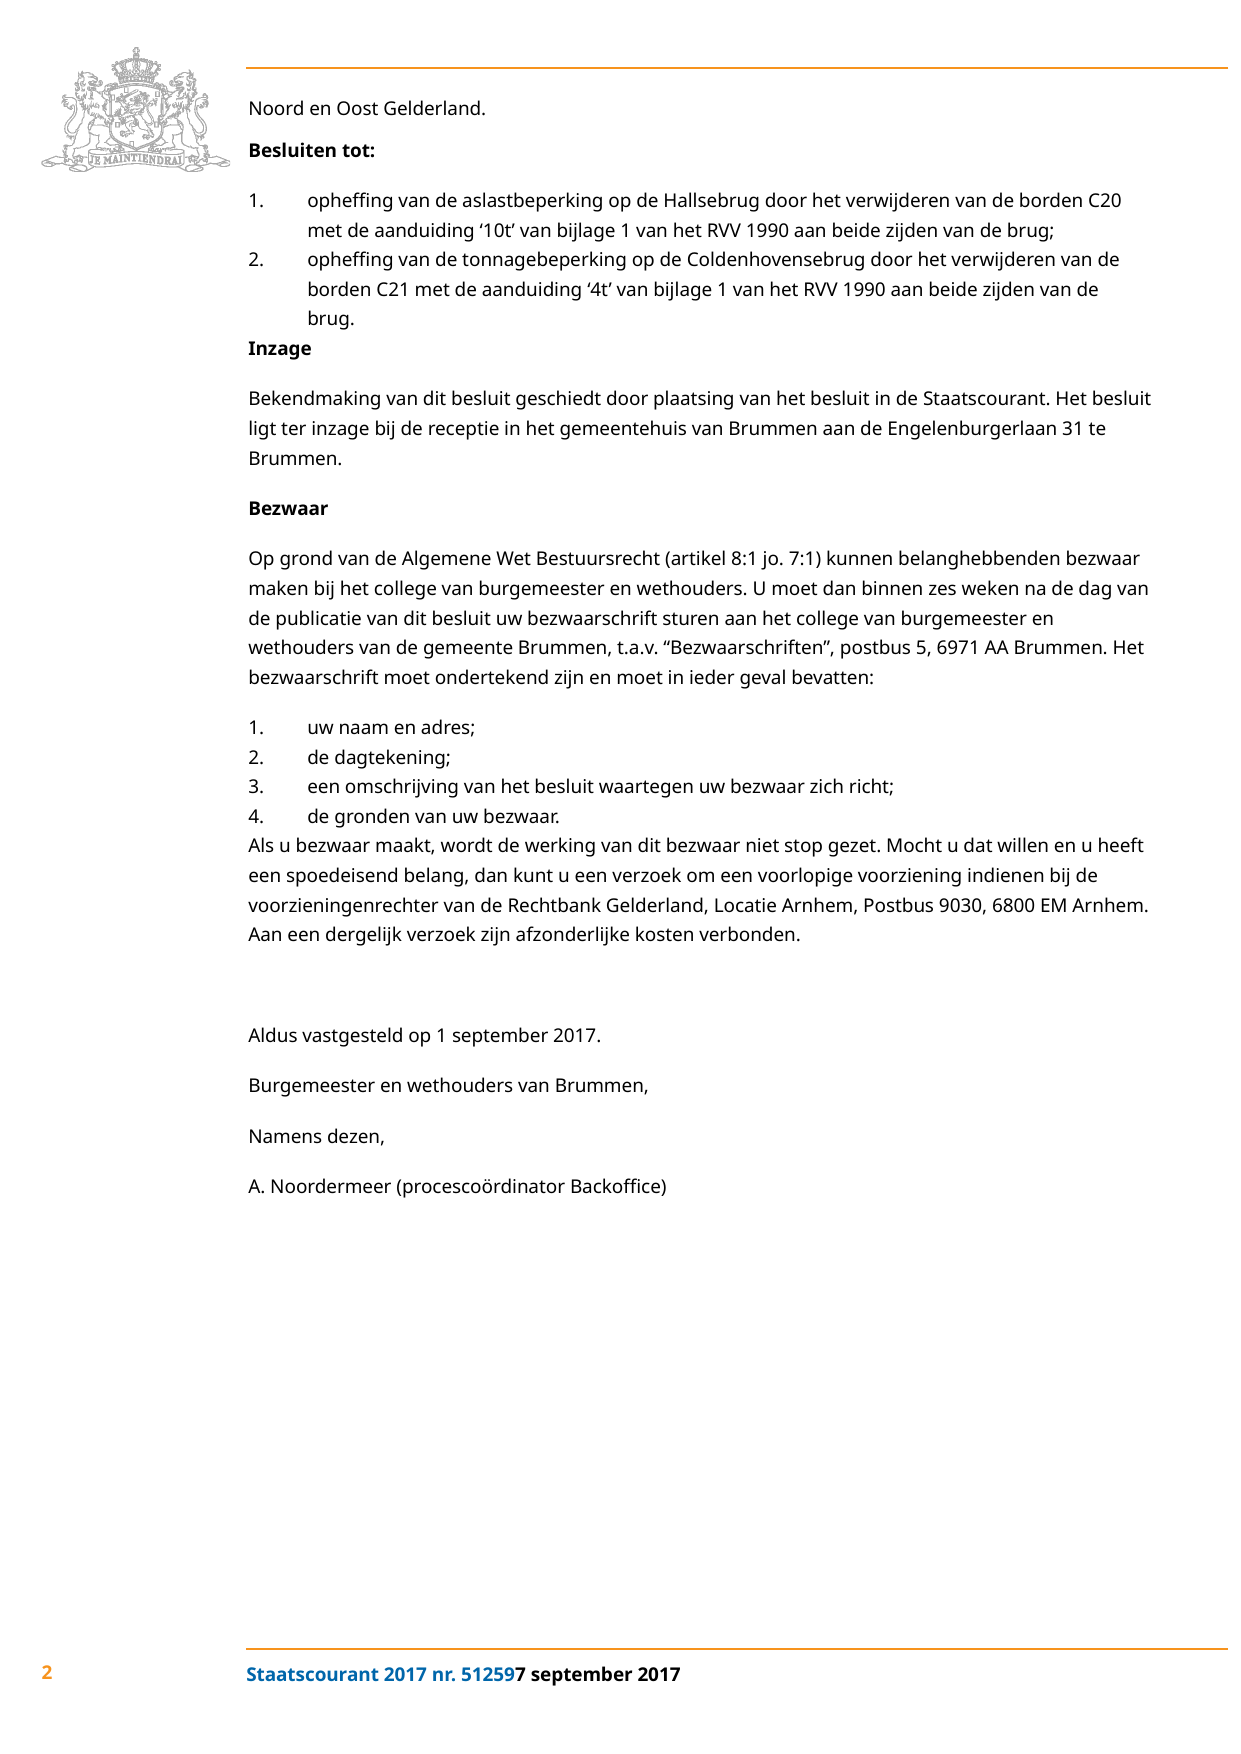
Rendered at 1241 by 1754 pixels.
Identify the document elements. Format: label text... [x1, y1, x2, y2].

list de gronden van uw bezwaar. [248, 803, 1152, 829]
text Aldus vastgesteld op 1 september 2017. [248, 1022, 1152, 1048]
text Namens dezen, [248, 1123, 1152, 1149]
text Besluiten tot: [248, 137, 1152, 162]
picture [41, 47, 231, 172]
text Op grond van de Algemene Wet Bestuursrecht (artikel 8:1 jo. 7:1) kunnen belanghebbenden bezwaar maken bij het college van burgemeester en wethouders. U moet dan binnen zes weken na de dag van de publicatie van dit besluit uw bezwaarschrift sturen aan het college van burgemeester en wethouders van de gemeente Brummen, t.a.v. “Bezwaarschriften”, postbus 5, 6971 AA Brummen. Het bezwaarschrift moet ondertekend zijn en moet in ieder geval bevatten: [248, 546, 1152, 689]
text A. Noordermeer (procescoördinator Backoffice) [248, 1173, 1152, 1199]
list een omschrijving van het besluit waartegen uw bezwaar zich richt; [248, 773, 1152, 799]
text Burgemeester en wethouders van Brummen, [248, 1073, 1152, 1098]
list uw naam en adres; [248, 714, 1152, 740]
text Als u bezwaar maakt, wordt de werking van dit bezwaar niet stop gezet. Mocht u dat willen en u heeft een spoedeisend belang, dan kunt u een verzoek om een voorlopige voorziening indienen bij de voorzieningenrechter van de Rechtbank Gelderland, Locatie Arnhem, Postbus 9030, 6800 EM Arnhem. Aan een dergelijk verzoek zijn afzonderlijke kosten verbonden. [248, 833, 1152, 947]
list opheffing van de aslastbeperking op de Hallsebrug door het verwijderen van de borden C20 met de aanduiding ‘10t’ van bijlage 1 van het RVV 1990 aan beide zijden van de brug; [248, 187, 1152, 242]
list de dagtekening; [248, 744, 1152, 769]
text Inzage [248, 335, 1152, 361]
list opheffing van de tonnagebeperking op de Coldenhovensebrug door het verwijderen van de borden C21 met de aanduiding ‘4t’ van bijlage 1 van het RVV 1990 aan beide zijden van de brug. [248, 246, 1152, 331]
text Bekendmaking van dit besluit geschiedt door plaatsing van het besluit in de Staatscourant. Het besluit ligt ter inzage bij de receptie in het gemeentehuis van Brummen aan de Engelenburgerlaan 31 te Brummen. [248, 386, 1152, 470]
text Noord en Oost Gelderland. [248, 95, 1152, 121]
text Bezwaar [248, 495, 1152, 521]
